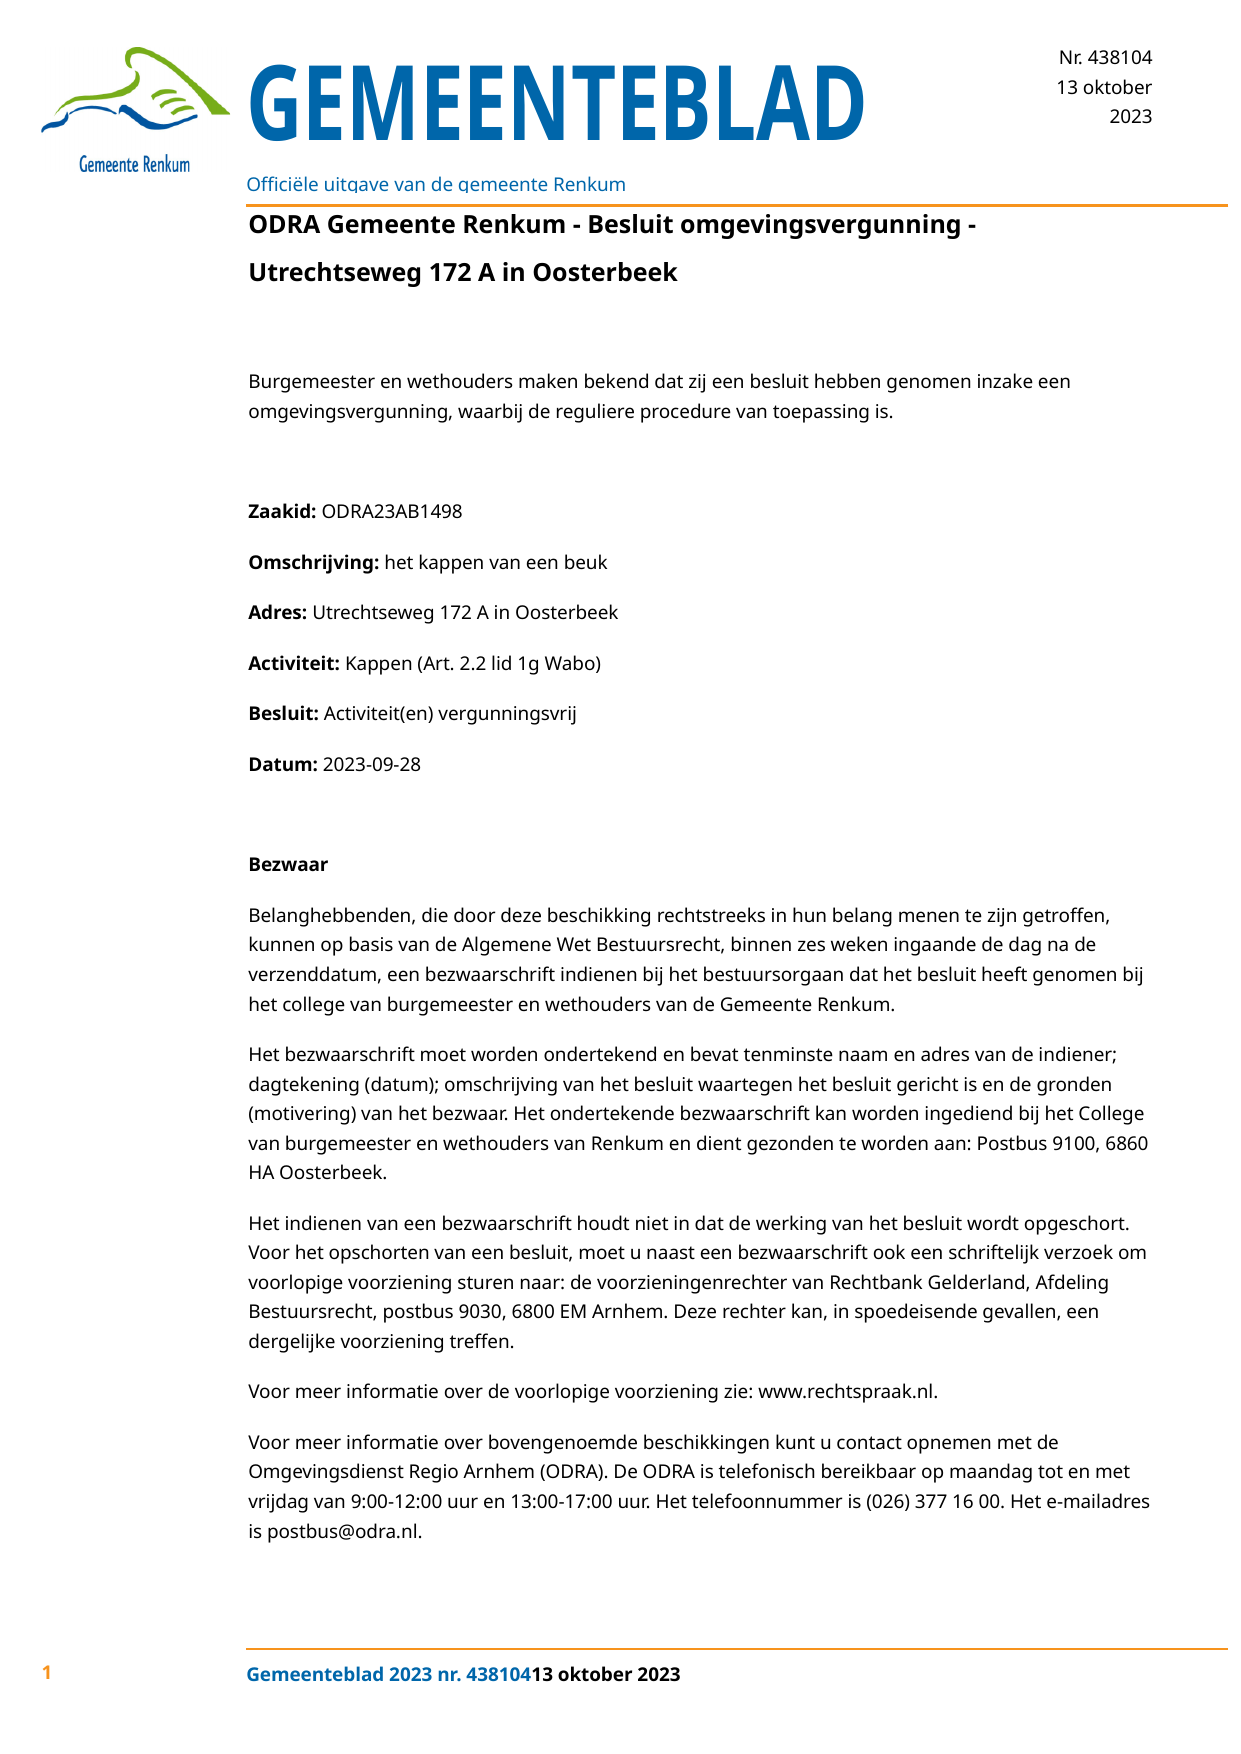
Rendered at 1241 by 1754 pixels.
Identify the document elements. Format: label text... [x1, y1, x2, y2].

text Belanghebbenden, die door deze beschikking rechtstreeks in hun belang menen te zijn getroffen, kunnen op basis van de Algemene Wet Bestuursrecht, binnen zes weken ingaande de dag na de verzenddatum, een bezwaarschrift indienen bij het bestuursorgaan dat het besluit heeft genomen bij het college van burgemeester en wethouders van de Gemeente Renkum. [248, 902, 1152, 1017]
text Voor meer informatie over bovengenoemde beschikkingen kunt u contact opnemen met de Omgevingsdienst Regio Arnhem (ODRA). De ODRA is telefonisch bereikbaar op maandag tot en met vrijdag van 9:00-12:00 uur en 13:00-17:00 uur. Het telefoonnummer is (026) 377 16 00. Het e-mailadres is postbus@odra.nl. [248, 1429, 1152, 1544]
text Datum: 2023-09-28 [248, 751, 1152, 777]
text Omschrijving: het kappen van een beuk [248, 549, 1152, 575]
text Bezwaar [248, 852, 1152, 877]
text Adres: Utrechtseweg 172 A in Oosterbeek [248, 599, 1152, 625]
picture [41, 47, 231, 172]
text ODRA Gemeente Renkum - Besluit omgevingsvergunning - Utrechtseweg 172 A in Oosterbeek [248, 207, 1152, 288]
text Het bezwaarschrift moet worden ondertekend en bevat tenminste naam en adres van de indiener; dagtekening (datum); omschrijving van het besluit waartegen het besluit gericht is en de gronden (motivering) van het bezwaar. Het ondertekende bezwaarschrift kan worden ingediend bij het College van burgemeester en wethouders van Renkum en dient gezonden te worden aan: Postbus 9100, 6860 HA Oosterbeek. [248, 1041, 1152, 1185]
text Activiteit: Kappen (Art. 2.2 lid 1g Wabo) [248, 650, 1152, 676]
text Zaakid: ODRA23AB1498 [248, 499, 1152, 524]
text Burgemeester en wethouders maken bekend dat zij een besluit hebben genomen inzake een omgevingsvergunning, waarbij de reguliere procedure van toepassing is. [248, 368, 1152, 424]
text Besluit: Activiteit(en) vergunningsvrij [248, 700, 1152, 726]
text Voor meer informatie over de voorlopige voorziening zie: www.rechtspraak.nl. [248, 1379, 1152, 1404]
text Het indienen van een bezwaarschrift houdt niet in dat de werking van het besluit wordt opgeschort. Voor het opschorten van een besluit, moet u naast een bezwaarschrift ook een schriftelijk verzoek om voorlopige voorziening sturen naar: de voorzieningenrechter van Rechtbank Gelderland, Afdeling Bestuursrecht, postbus 9030, 6800 EM Arnhem. Deze rechter kan, in spoedeisende gevallen, een dergelijke voorziening treffen. [248, 1210, 1152, 1354]
